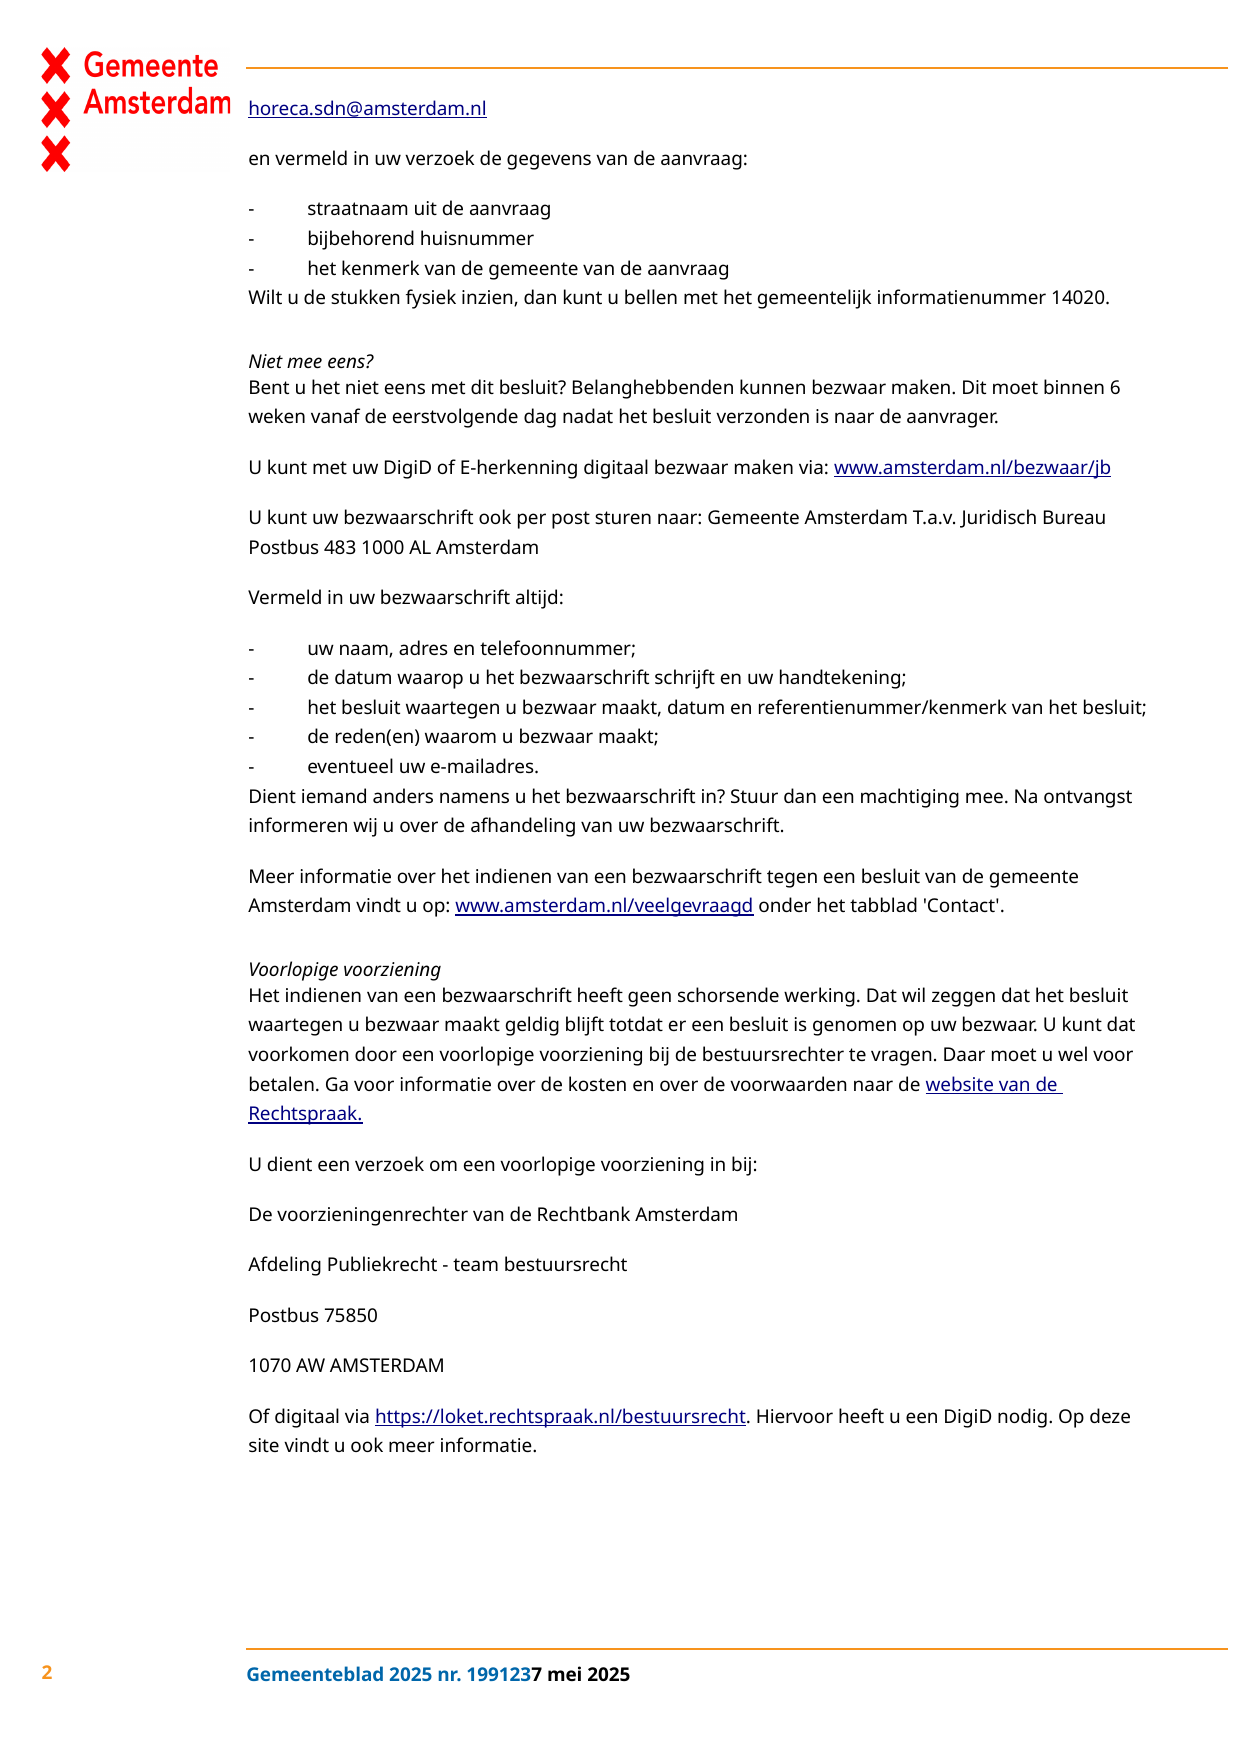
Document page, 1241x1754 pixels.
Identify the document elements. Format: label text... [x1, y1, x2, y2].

picture [41, 47, 231, 172]
text Voorlopige voorziening [248, 956, 1152, 982]
text Of digitaal via https://loket.rechtspraak.nl/bestuursrecht. Hiervoor heeft u een DigiD nodig. Op deze site vindt u ook meer informatie. [248, 1403, 1152, 1458]
text horeca.sdn@amsterdam.nl [248, 95, 1152, 121]
text Meer informatie over het indienen van een bezwaarschrift tegen een besluit van de gemeente Amsterdam vindt u op: www.amsterdam.nl/veelgevraagd onder het tabblad 'Contact'. [248, 863, 1152, 918]
list uw naam, adres en telefoonnummer; [248, 635, 1152, 661]
list het kenmerk van de gemeente van de aanvraag [248, 255, 1152, 281]
list de reden(en) waarom u bezwaar maakt; [248, 724, 1152, 749]
text Niet mee eens? [248, 348, 1152, 374]
text Dient iemand anders namens u het bezwaarschrift in? Stuur dan een machtiging mee. Na ontvangst informeren wij u over de afhandeling van uw bezwaarschrift. [248, 783, 1152, 838]
text Postbus 75850 [248, 1302, 1152, 1328]
list straatnaam uit de aanvraag [248, 196, 1152, 221]
text U kunt met uw DigiD of E-herkenning digitaal bezwaar maken via: www.amsterdam.nl/bezwaar/jb [248, 454, 1152, 480]
text U kunt uw bezwaarschrift ook per post sturen naar: Gemeente Amsterdam T.a.v. Juridisch Bureau Postbus 483 1000 AL Amsterdam [248, 504, 1152, 560]
list bijbehorend huisnummer [248, 225, 1152, 251]
text 1070 AW AMSTERDAM [248, 1352, 1152, 1378]
text Bent u het niet eens met dit besluit? Belanghebbenden kunnen bezwaar maken. Dit moet binnen 6 weken vanaf de eerstvolgende dag nadat het besluit verzonden is naar de aanvrager. [248, 374, 1152, 429]
list het besluit waartegen u bezwaar maakt, datum en referentienummer/kenmerk van het besluit; [248, 694, 1152, 720]
text en vermeld in uw verzoek de gegevens van de aanvraag: [248, 145, 1152, 171]
list de datum waarop u het bezwaarschrift schrijft en uw handtekening; [248, 664, 1152, 690]
text Wilt u de stukken fysiek inzien, dan kunt u bellen met het gemeentelijk informatienummer 14020. [248, 284, 1152, 310]
list eventueel uw e-mailadres. [248, 753, 1152, 779]
text De voorzieningenrechter van de Rechtbank Amsterdam [248, 1201, 1152, 1227]
text Het indienen van een bezwaarschrift heeft geen schorsende werking. Dat wil zeggen dat het besluit waartegen u bezwaar maakt geldig blijft totdat er een besluit is genomen op uw bezwaar. U kunt dat voorkomen door een voorlopige voorziening bij de bestuursrechter te vragen. Daar moet u wel voor betalen. Ga voor informatie over de kosten en over de voorwaarden naar de website van de Rechtspraak. [248, 982, 1152, 1126]
text U dient een verzoek om een voorlopige voorziening in bij: [248, 1151, 1152, 1177]
text Vermeld in uw bezwaarschrift altijd: [248, 584, 1152, 610]
text Afdeling Publiekrecht - team bestuursrecht [248, 1252, 1152, 1277]
